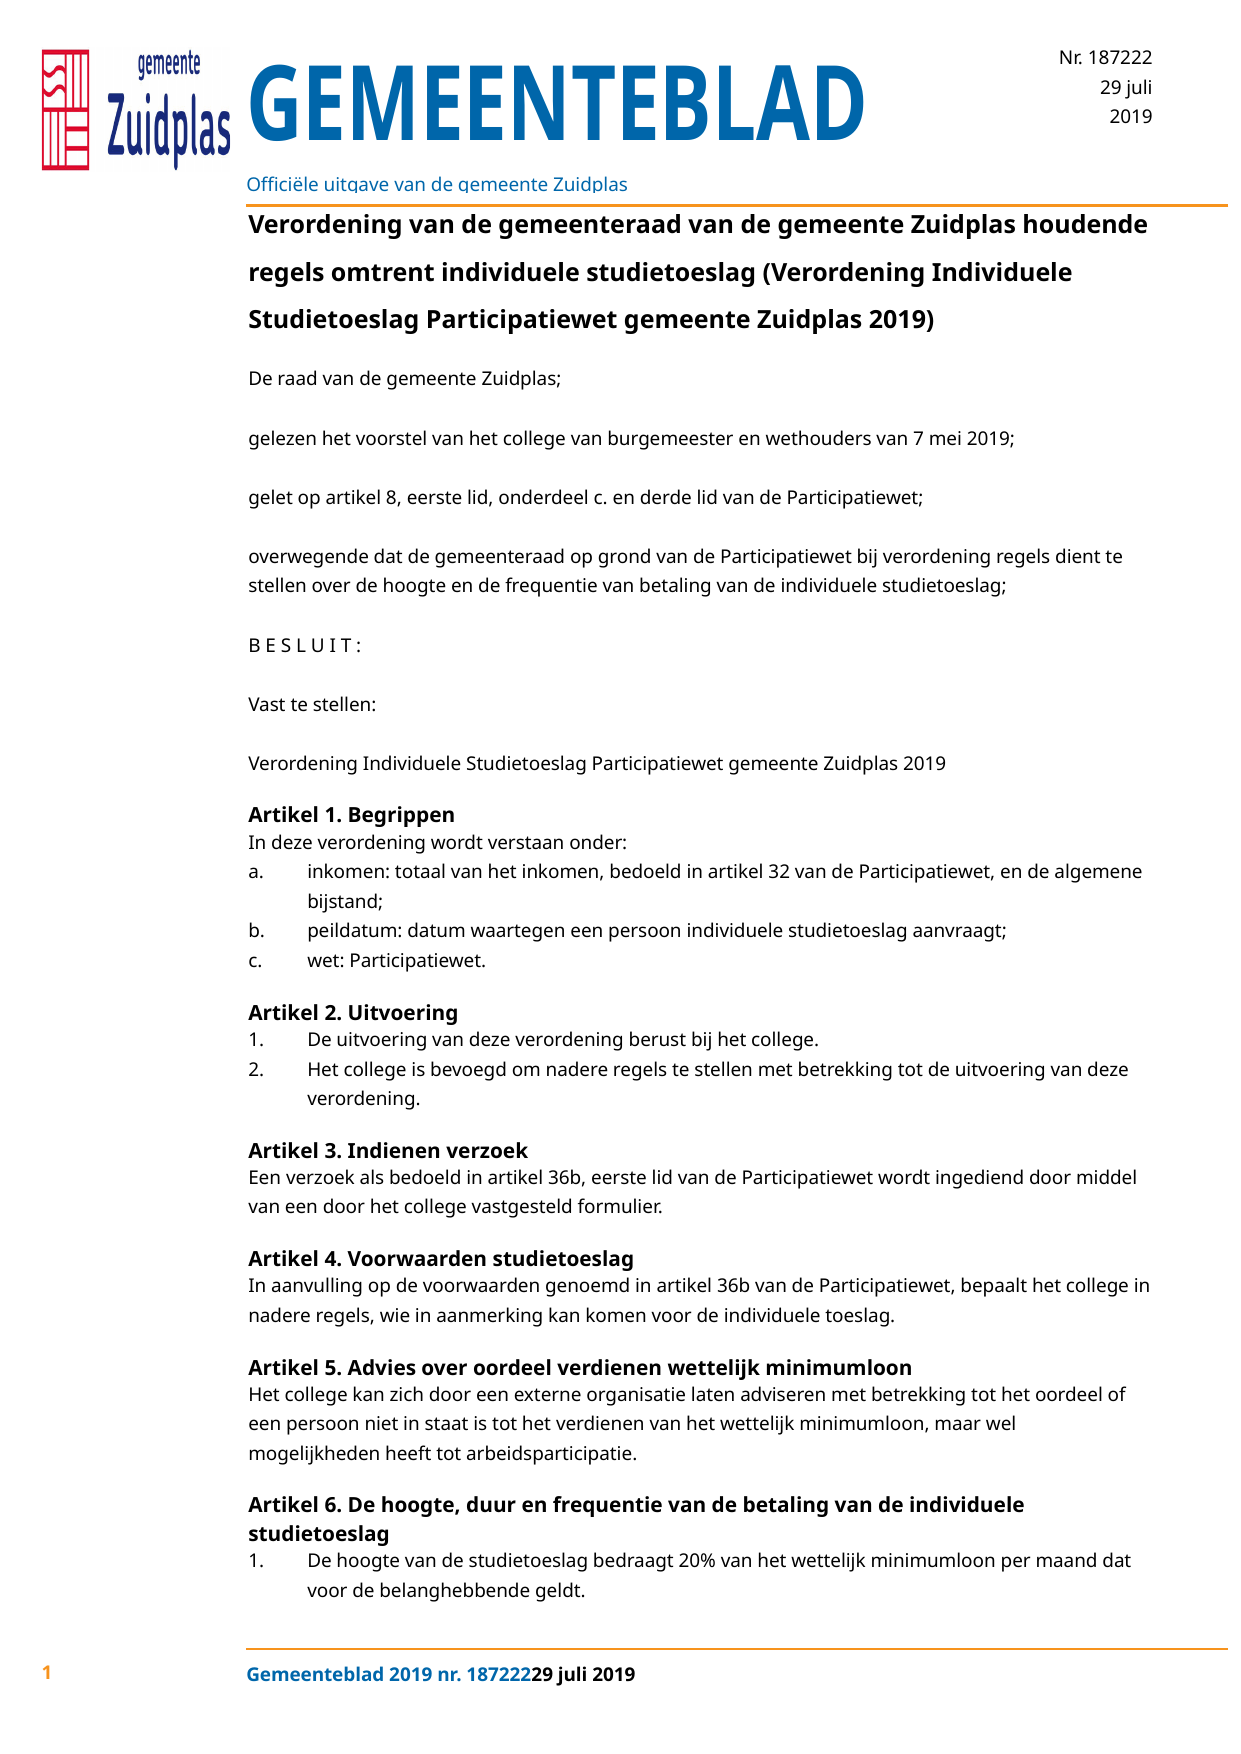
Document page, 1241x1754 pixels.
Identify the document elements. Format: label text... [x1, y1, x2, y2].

text Een verzoek als bedoeld in artikel 36b, eerste lid van de Participatiewet wordt ingediend door middel van een door het college vastgesteld formulier. [248, 1164, 1152, 1219]
text Artikel 2. Uitvoering [248, 998, 1152, 1026]
text De raad van de gemeente Zuidplas; [248, 366, 1152, 391]
text Artikel 1. Begrippen [248, 801, 1152, 829]
text Artikel 4. Voorwaarden studietoeslag [248, 1244, 1152, 1273]
text Artikel 5. Advies over oordeel verdienen wettelijk minimumloon [248, 1353, 1152, 1381]
text Artikel 6. De hoogte, duur en frequentie van de betaling van de individuele studietoeslag [248, 1491, 1152, 1547]
text Artikel 3. Indienen verzoek [248, 1136, 1152, 1164]
text gelet op artikel 8, eerste lid, onderdeel c. en derde lid van de Participatiewet; [248, 484, 1152, 509]
text In aanvulling op de voorwaarden genoemd in artikel 36b van de Participatiewet, bepaalt het college in nadere regels, wie in aanmerking kan komen voor de individuele toeslag. [248, 1273, 1152, 1328]
text In deze verordening wordt verstaan onder: [248, 829, 1152, 855]
text overwegende dat de gemeenteraad op grond van de Participatiewet bij verordening regels dient te stellen over de hoogte en de frequentie van betaling van de individuele studietoeslag; [248, 543, 1152, 598]
list wet: Participatiewet. [248, 947, 1152, 973]
list De hoogte van de studietoeslag bedraagt 20% van het wettelijk minimumloon per maand dat voor de belanghebbende geldt. [248, 1547, 1152, 1603]
text Het college kan zich door een externe organisatie laten adviseren met betrekking tot het oordeel of een persoon niet in staat is tot het verdienen van het wettelijk minimumloon, maar wel mogelijkheden heeft tot arbeidsparticipatie. [248, 1381, 1152, 1466]
list Het college is bevoegd om nadere regels te stellen met betrekking tot de uitvoering van deze verordening. [248, 1056, 1152, 1111]
list inkomen: totaal van het inkomen, bedoeld in artikel 32 van de Participatiewet, en de algemene bijstand; [248, 858, 1152, 914]
text B E S L U I T : [248, 632, 1152, 657]
text Verordening van de gemeenteraad van de gemeente Zuidplas houdende regels omtrent individuele studietoeslag (Verordening Individuele Studietoeslag Participatiewet gemeente Zuidplas 2019) [248, 207, 1152, 336]
picture [41, 47, 231, 172]
text Verordening Individuele Studietoeslag Participatiewet gemeente Zuidplas 2019 [248, 750, 1152, 776]
list De uitvoering van deze verordening berust bij het college. [248, 1026, 1152, 1052]
text gelezen het voorstel van het college van burgemeester en wethouders van 7 mei 2019; [248, 425, 1152, 450]
text Vast te stellen: [248, 691, 1152, 717]
list peildatum: datum waartegen een persoon individuele studietoeslag aanvraagt; [248, 918, 1152, 943]
